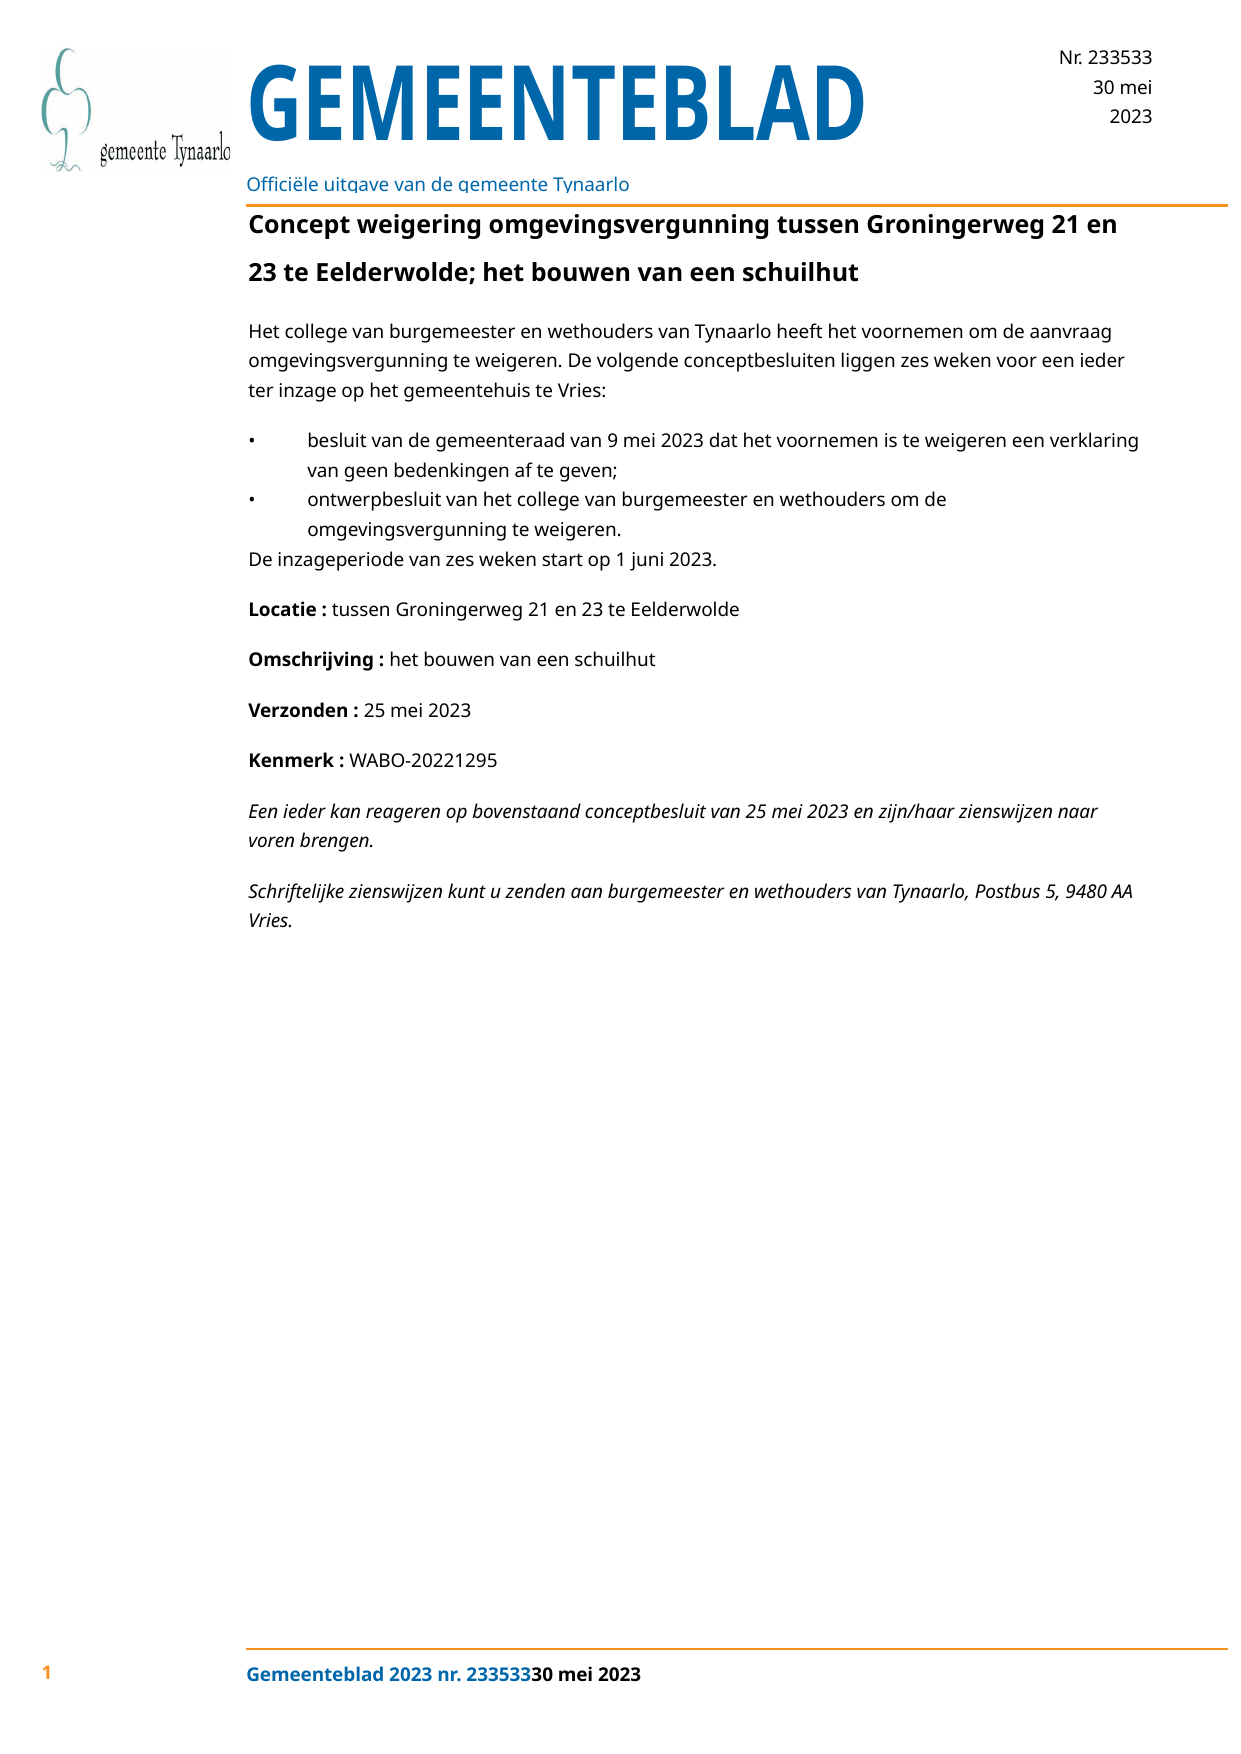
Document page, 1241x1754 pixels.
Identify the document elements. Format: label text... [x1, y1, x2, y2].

text Het college van burgemeester en wethouders van Tynaarlo heeft het voornemen om de aanvraag omgevingsvergunning te weigeren. De volgende conceptbesluiten liggen zes weken voor een ieder ter inzage op het gemeentehuis te Vries: [248, 318, 1152, 403]
list ontwerpbesluit van het college van burgemeester en wethouders om de omgevingsvergunning te weigeren. [248, 487, 1152, 542]
picture [41, 47, 231, 172]
text Schriftelijke zienswijzen kunt u zenden aan burgemeester en wethouders van Tynaarlo, Postbus 5, 9480 AA Vries. [248, 878, 1152, 933]
text Een ieder kan reageren op bovenstaand conceptbesluit van 25 mei 2023 en zijn/haar zienswijzen naar voren brengen. [248, 798, 1152, 853]
text Kenmerk : WABO-20221295 [248, 747, 1152, 773]
text Omschrijving : het bouwen van een schuilhut [248, 647, 1152, 672]
text De inzageperiode van zes weken start op 1 juni 2023. [248, 546, 1152, 572]
text Locatie : tussen Groningerweg 21 en 23 te Eelderwolde [248, 596, 1152, 622]
text Concept weigering omgevingsvergunning tussen Groningerweg 21 en 23 te Eelderwolde; het bouwen van een schuilhut [248, 207, 1152, 288]
list besluit van de gemeenteraad van 9 mei 2023 dat het voornemen is te weigeren een verklaring van geen bedenkingen af te geven; [248, 427, 1152, 483]
text Verzonden : 25 mei 2023 [248, 697, 1152, 723]
